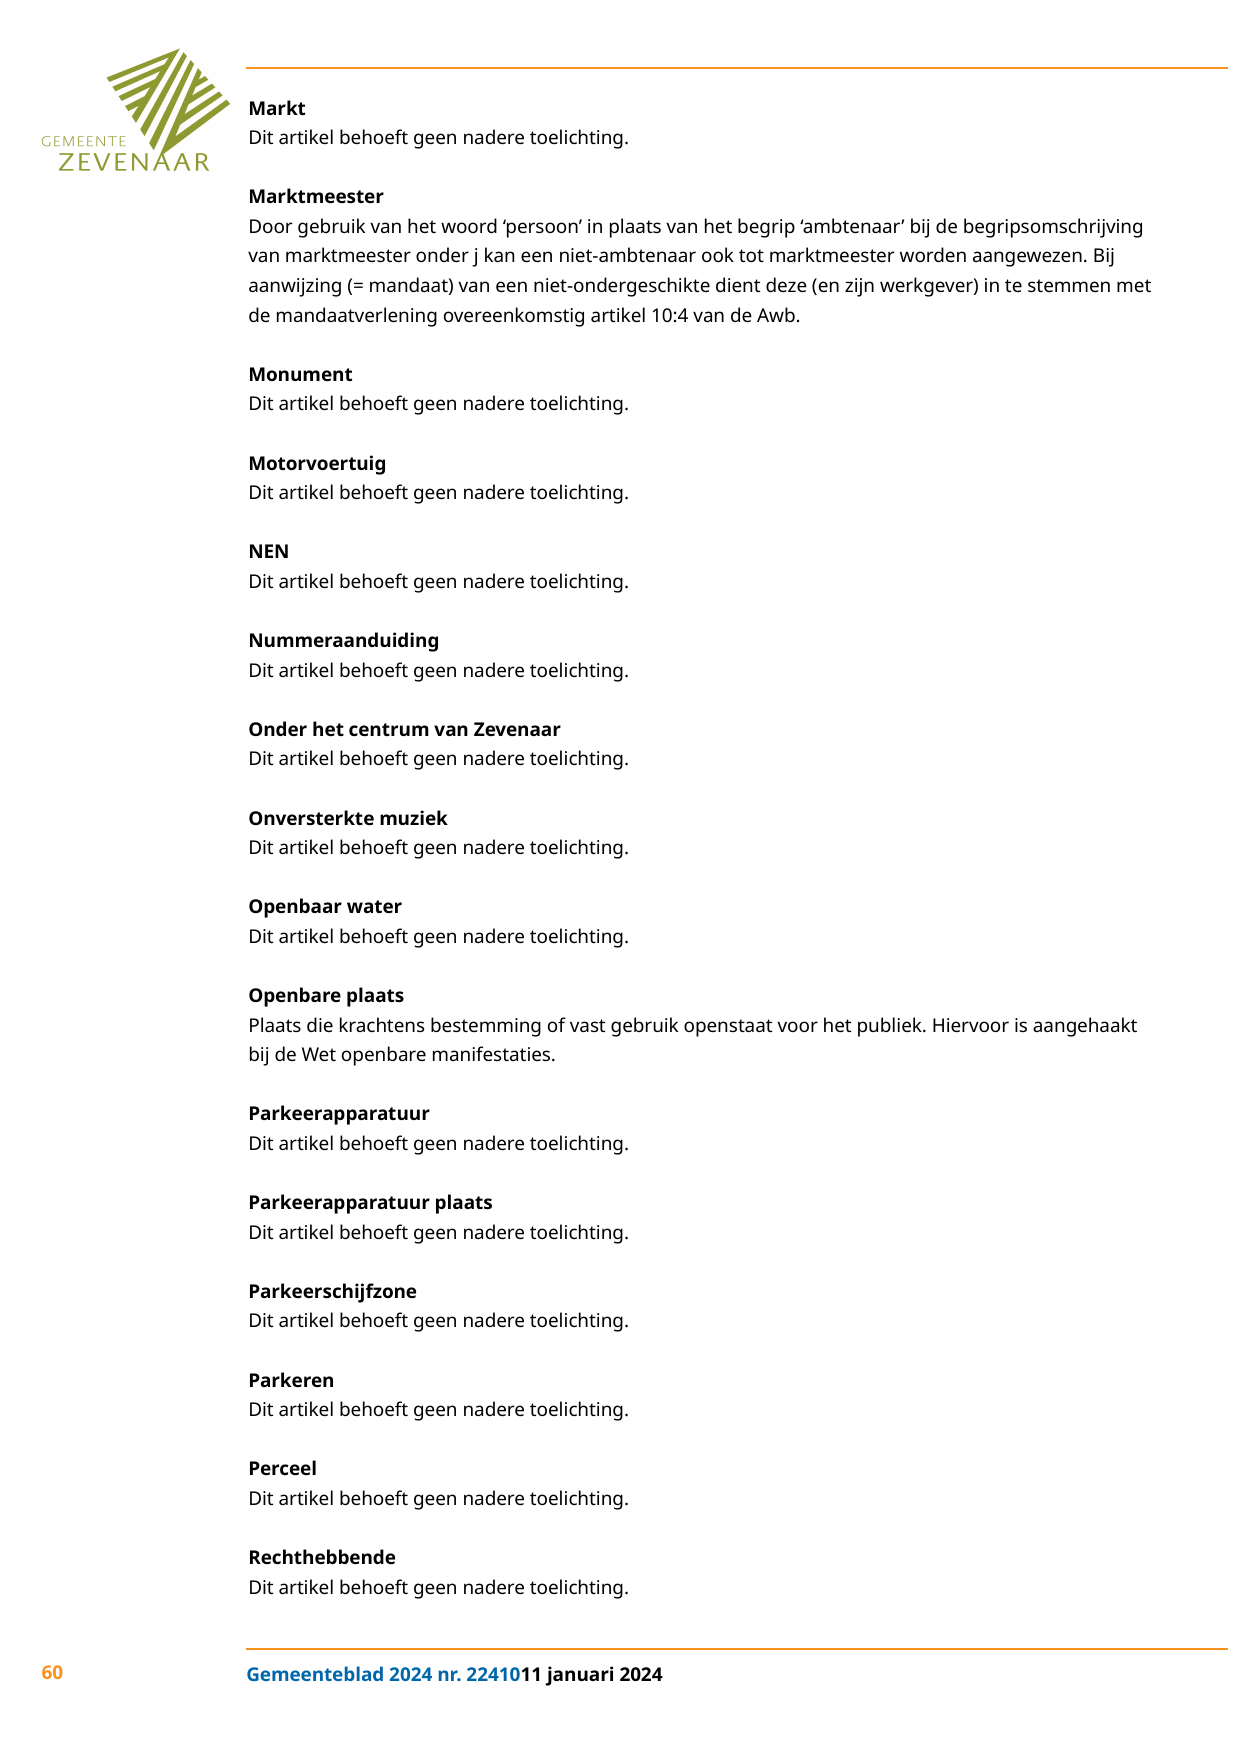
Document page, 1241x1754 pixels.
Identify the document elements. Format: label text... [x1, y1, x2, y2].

text Marktmeester [248, 183, 1152, 209]
text Onder het centrum van Zevenaar [248, 716, 1152, 742]
text Dit artikel behoeft geen nadere toelichting. [248, 1219, 1152, 1245]
text Parkeerapparatuur plaats [248, 1189, 1152, 1215]
text Dit artikel behoeft geen nadere toelichting. [248, 834, 1152, 860]
text Dit artikel behoeft geen nadere toelichting. [248, 124, 1152, 150]
text Dit artikel behoeft geen nadere toelichting. [248, 923, 1152, 949]
text NEN [248, 538, 1152, 564]
text Onversterkte muziek [248, 805, 1152, 831]
text Dit artikel behoeft geen nadere toelichting. [248, 391, 1152, 416]
text Dit artikel behoeft geen nadere toelichting. [248, 568, 1152, 594]
text Plaats die krachtens bestemming of vast gebruik openstaat voor het publiek. Hiervoor is aangehaakt bij de Wet openbare manifestaties. [248, 1012, 1152, 1067]
text Openbare plaats [248, 982, 1152, 1008]
text Rechthebbende [248, 1544, 1152, 1570]
text Dit artikel behoeft geen nadere toelichting. [248, 1485, 1152, 1511]
text Markt [248, 95, 1152, 121]
picture [41, 47, 231, 172]
text Dit artikel behoeft geen nadere toelichting. [248, 1130, 1152, 1156]
text Dit artikel behoeft geen nadere toelichting. [248, 657, 1152, 683]
text Door gebruik van het woord ‘persoon’ in plaats van het begrip ‘ambtenaar’ bij de begripsomschrijving van marktmeester onder j kan een niet-ambtenaar ook tot marktmeester worden aangewezen. Bij aanwijzing (= mandaat) van een niet-ondergeschikte dient deze (en zijn werkgever) in te stemmen met de mandaatverlening overeenkomstig artikel 10:4 van de Awb. [248, 213, 1152, 328]
text Dit artikel behoeft geen nadere toelichting. [248, 479, 1152, 505]
text Openbaar water [248, 893, 1152, 919]
text Nummeraanduiding [248, 627, 1152, 653]
text Dit artikel behoeft geen nadere toelichting. [248, 1308, 1152, 1333]
text Parkeren [248, 1367, 1152, 1393]
text Parkeerapparatuur [248, 1101, 1152, 1126]
text Perceel [248, 1456, 1152, 1481]
text Monument [248, 361, 1152, 387]
text Dit artikel behoeft geen nadere toelichting. [248, 1396, 1152, 1422]
text Dit artikel behoeft geen nadere toelichting. [248, 1574, 1152, 1600]
text Parkeerschijfzone [248, 1278, 1152, 1304]
text Dit artikel behoeft geen nadere toelichting. [248, 746, 1152, 771]
text Motorvoertuig [248, 450, 1152, 476]
